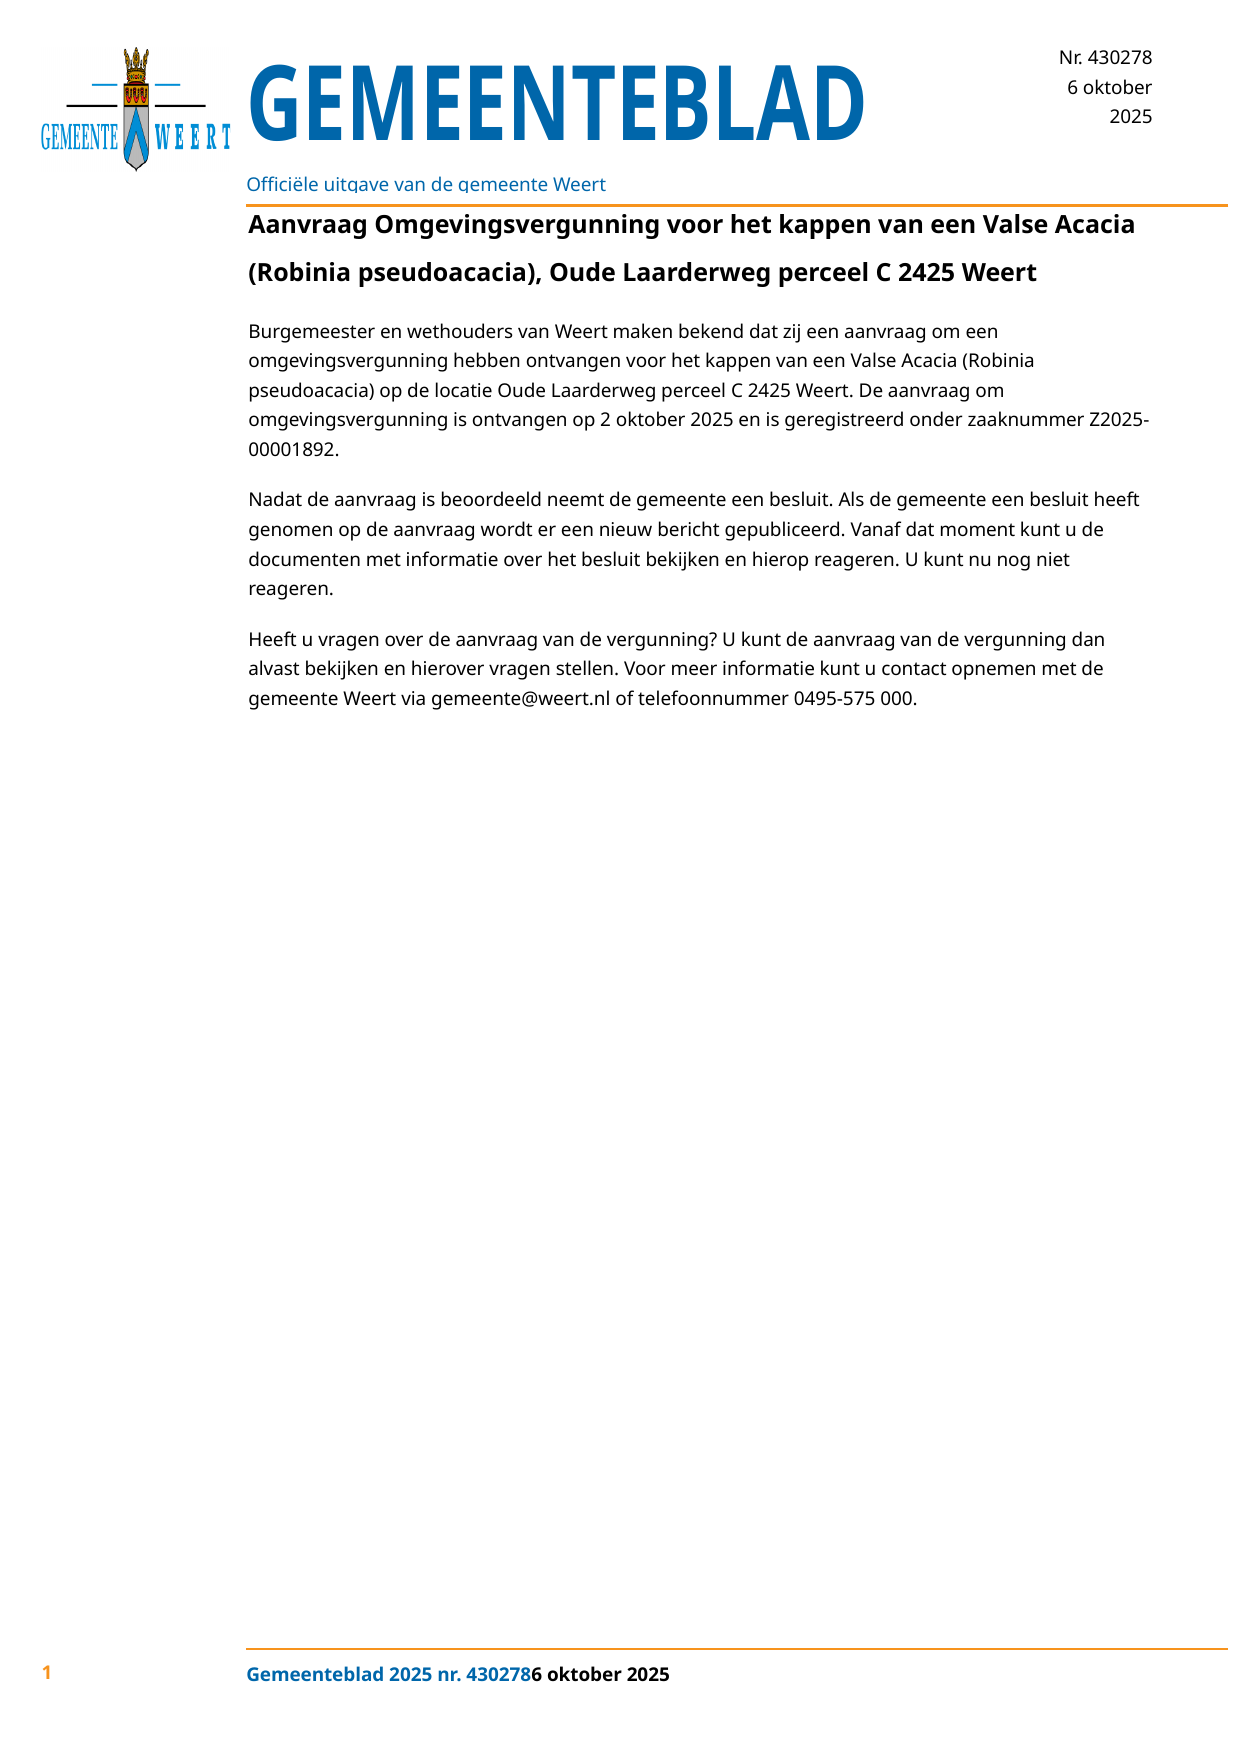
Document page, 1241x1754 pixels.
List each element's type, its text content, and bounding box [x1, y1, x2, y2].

picture [41, 47, 231, 172]
text Aanvraag Omgevingsvergunning voor het kappen van een Valse Acacia (Robinia pseudoacacia), Oude Laarderweg perceel C 2425 Weert [248, 207, 1152, 288]
text Heeft u vragen over de aanvraag van de vergunning? U kunt de aanvraag van de vergunning dan alvast bekijken en hierover vragen stellen. Voor meer informatie kunt u contact opnemen met de gemeente Weert via gemeente@weert.nl of telefoonnummer 0495-575 000. [248, 626, 1152, 711]
text Nadat de aanvraag is beoordeeld neemt de gemeente een besluit. Als de gemeente een besluit heeft genomen op de aanvraag wordt er een nieuw bericht gepubliceerd. Vanaf dat moment kunt u de documenten met informatie over het besluit bekijken en hierop reageren. U kunt nu nog niet reageren. [248, 487, 1152, 601]
text Burgemeester en wethouders van Weert maken bekend dat zij een aanvraag om een omgevingsvergunning hebben ontvangen voor het kappen van een Valse Acacia (Robinia pseudoacacia) op de locatie Oude Laarderweg perceel C 2425 Weert. De aanvraag om omgevingsvergunning is ontvangen op 2 oktober 2025 en is geregistreerd onder zaaknummer Z2025-00001892. [248, 318, 1152, 462]
